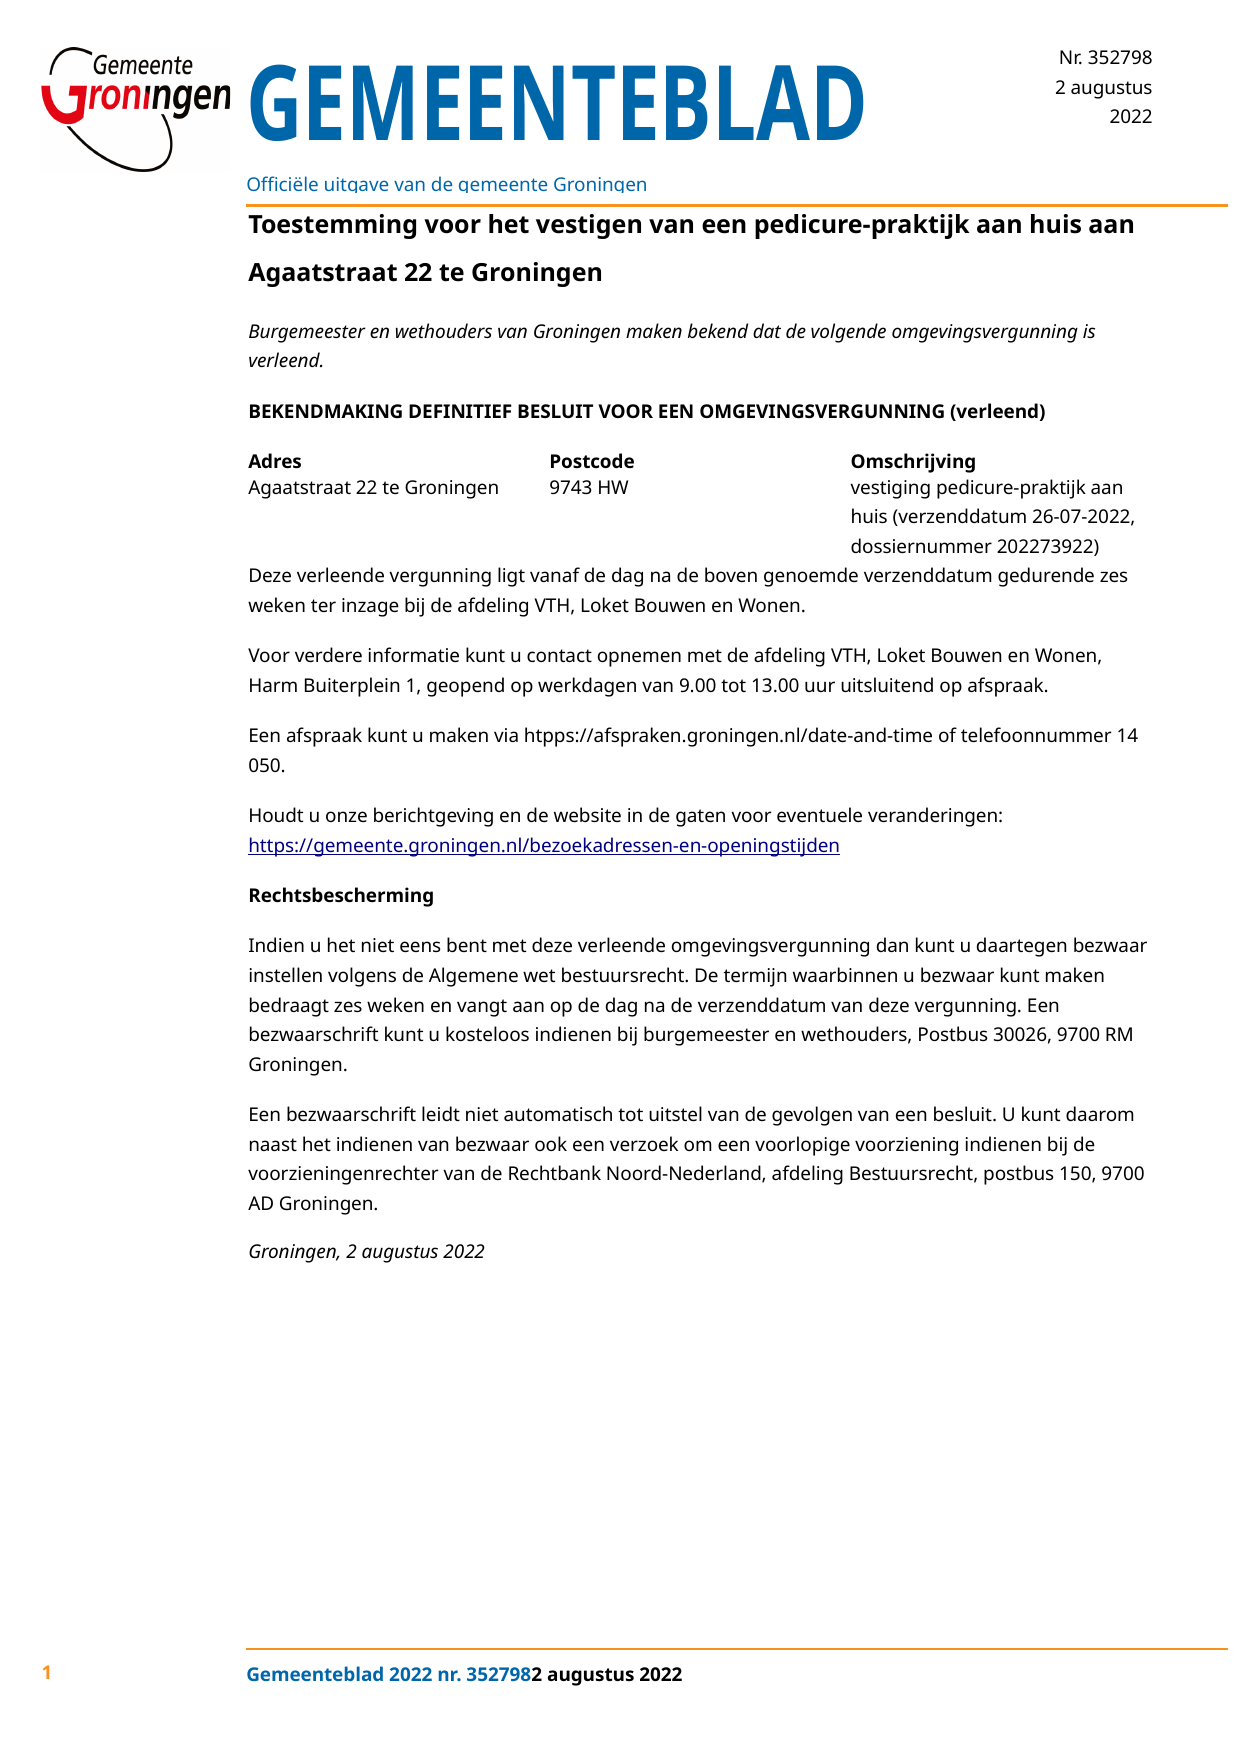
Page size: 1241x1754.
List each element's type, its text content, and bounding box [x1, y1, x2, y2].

text Een afspraak kunt u maken via htpps://afspraken.groningen.nl/date-and-time of telefoonnummer 14 050. [248, 722, 1152, 778]
table_cell Agaatstraat 22 te Groningen [248, 474, 549, 559]
text Rechtsbescherming [248, 882, 1152, 908]
table_header Adres [248, 449, 549, 474]
table_cell vestiging pedicure-praktijk aan huis (verzenddatum 26-07-2022, dossiernummer 202273922) [850, 474, 1152, 559]
text Burgemeester en wethouders van Groningen maken bekend dat de volgende omgevingsvergunning is verleend. [248, 318, 1152, 373]
text Een bezwaarschrift leidt niet automatisch tot uitstel van de gevolgen van een besluit. U kunt daarom naast het indienen van bezwaar ook een verzoek om een voorlopige voorziening indienen bij de voorzieningenrechter van de Rechtbank Noord-Nederland, afdeling Bestuursrecht, postbus 150, 9700 AD Groningen. [248, 1101, 1152, 1216]
table_cell 9743 HW [549, 474, 850, 559]
text Toestemming voor het vestigen van een pedicure-praktijk aan huis aan Agaatstraat 22 te Groningen [248, 207, 1152, 288]
table_header Omschrijving [850, 449, 1152, 474]
text Deze verleende vergunning ligt vanaf de dag na de boven genoemde verzenddatum gedurende zes weken ter inzage bij de afdeling VTH, Loket Bouwen en Wonen. [248, 562, 1152, 618]
picture [41, 47, 231, 172]
text Voor verdere informatie kunt u contact opnemen met de afdeling VTH, Loket Bouwen en Wonen, Harm Buiterplein 1, geopend op werkdagen van 9.00 tot 13.00 uur uitsluitend op afspraak. [248, 642, 1152, 698]
text Houdt u onze berichtgeving en de website in de gaten voor eventuele veranderingen: https://gemeente.groningen.nl/bezoekadressen-en-openingstijden [248, 802, 1152, 858]
text Indien u het niet eens bent met deze verleende omgevingsvergunning dan kunt u daartegen bezwaar instellen volgens de Algemene wet bestuursrecht. De termijn waarbinnen u bezwaar kunt maken bedraagt zes weken en vangt aan op de dag na de verzenddatum van deze vergunning. Een bezwaarschrift kunt u kosteloos indienen bij burgemeester en wethouders, Postbus 30026, 9700 RM Groningen. [248, 933, 1152, 1077]
text Groningen, 2 augustus 2022 [248, 1238, 1152, 1264]
text BEKENDMAKING DEFINITIEF BESLUIT VOOR EEN OMGEVINGSVERGUNNING (verleend) [248, 398, 1152, 424]
table_header Postcode [549, 449, 850, 474]
